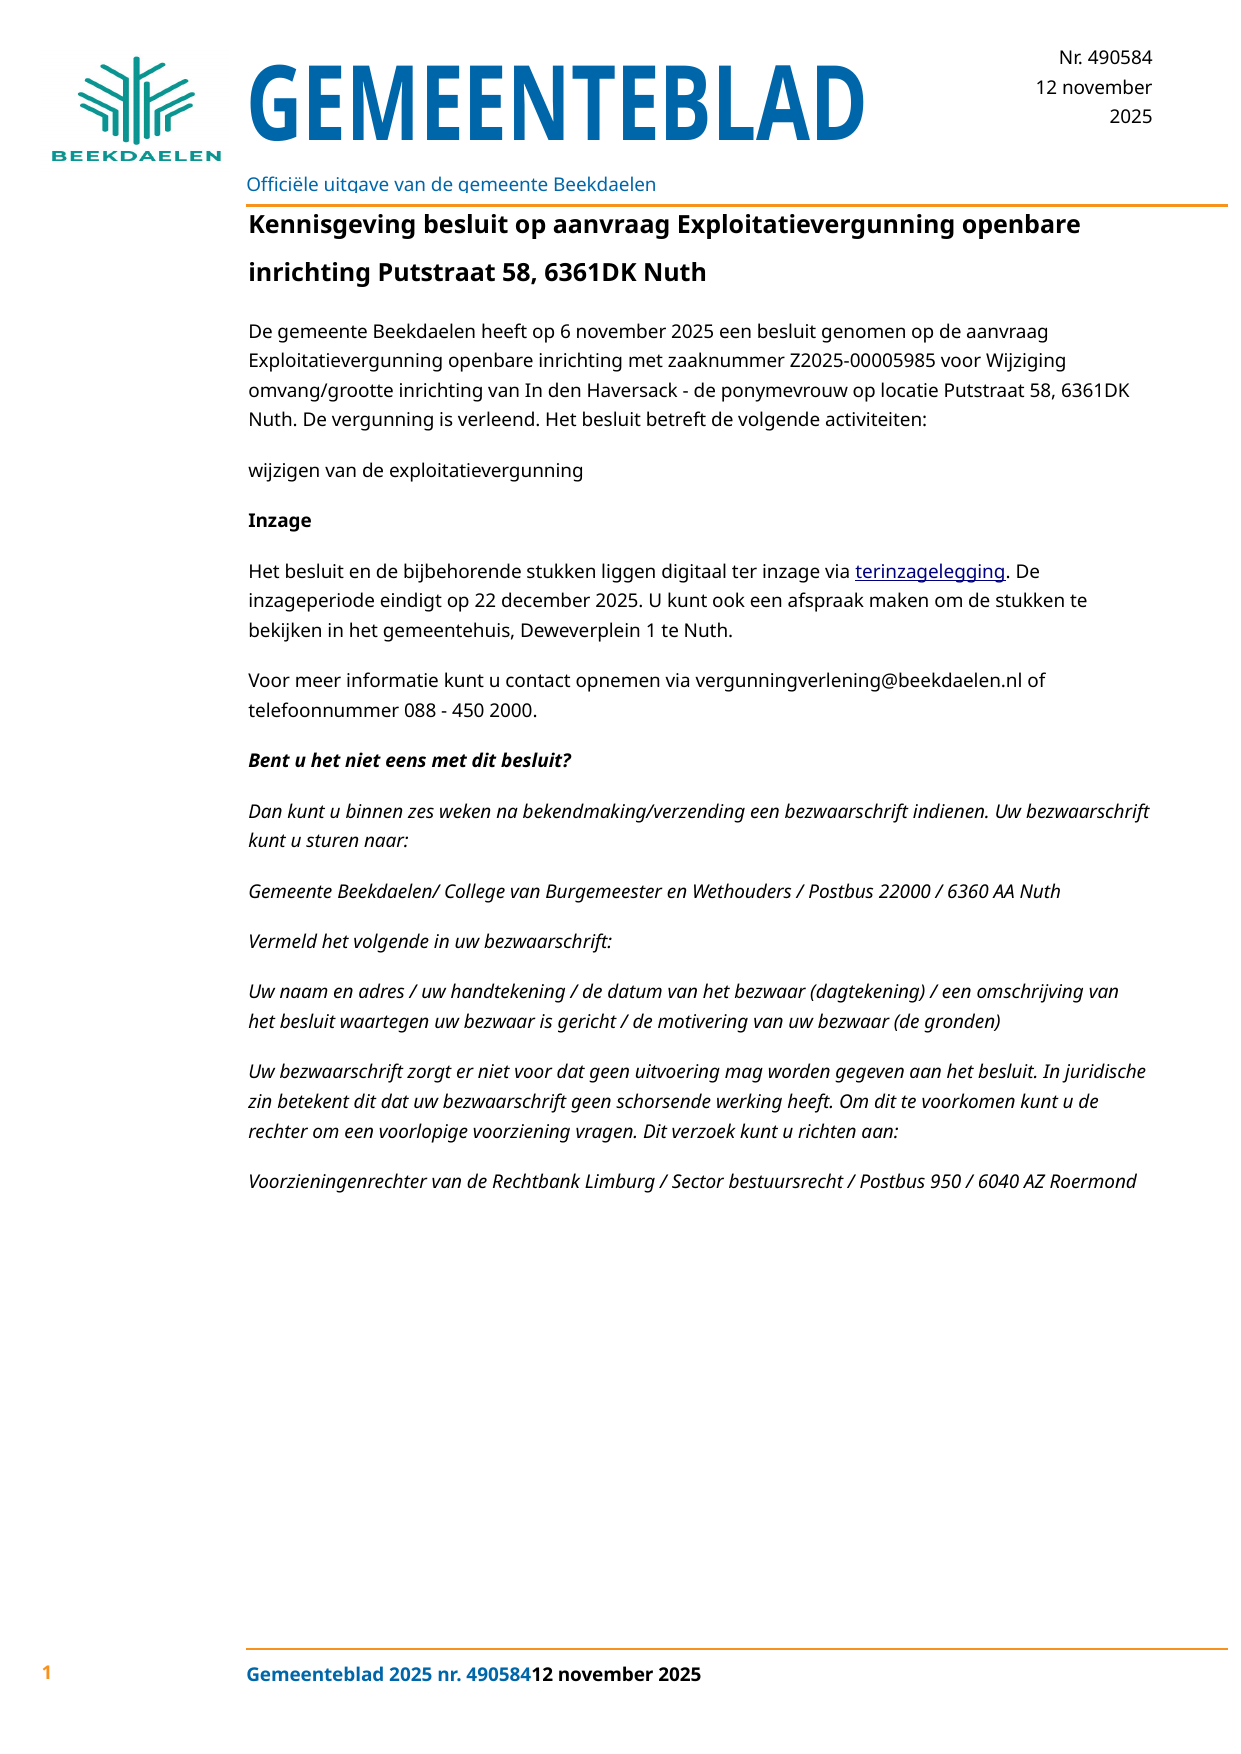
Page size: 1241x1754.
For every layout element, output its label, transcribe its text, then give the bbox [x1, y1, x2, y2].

text De gemeente Beekdaelen heeft op 6 november 2025 een besluit genomen op de aanvraag Exploitatievergunning openbare inrichting met zaaknummer Z2025-00005985 voor Wijziging omvang/grootte inrichting van In den Haversack - de ponymevrouw op locatie Putstraat 58, 6361DK Nuth. De vergunning is verleend. Het besluit betreft de volgende activiteiten: [248, 318, 1152, 432]
picture [41, 47, 231, 172]
text Kennisgeving besluit op aanvraag Exploitatievergunning openbare inrichting Putstraat 58, 6361DK Nuth [248, 207, 1152, 288]
text Gemeente Beekdaelen/ College van Burgemeester en Wethouders / Postbus 22000 / 6360 AA Nuth [248, 878, 1152, 904]
text Uw naam en adres / uw handtekening / de datum van het bezwaar (dagtekening) / een omschrijving van het besluit waartegen uw bezwaar is gericht / de motivering van uw bezwaar (de gronden) [248, 979, 1152, 1034]
text Dan kunt u binnen zes weken na bekendmaking/verzending een bezwaarschrift indienen. Uw bezwaarschrift kunt u sturen naar: [248, 798, 1152, 853]
text Bent u het niet eens met dit besluit? [248, 747, 1152, 773]
text Voorzieningenrechter van de Rechtbank Limburg / Sector bestuursrecht / Postbus 950 / 6040 AZ Roermond [248, 1168, 1152, 1194]
text Uw bezwaarschrift zorgt er niet voor dat geen uitvoering mag worden gegeven aan het besluit. In juridische zin betekent dit dat uw bezwaarschrift geen schorsende werking heeft. Om dit te voorkomen kunt u de rechter om een voorlopige voorziening vragen. Dit verzoek kunt u richten aan: [248, 1059, 1152, 1144]
text wijzigen van de exploitatievergunning [248, 457, 1152, 483]
text Inzage [248, 507, 1152, 533]
text Voor meer informatie kunt u contact opnemen via vergunningverlening@beekdaelen.nl of telefoonnummer 088 - 450 2000. [248, 667, 1152, 723]
text Vermeld het volgende in uw bezwaarschrift: [248, 928, 1152, 954]
text Het besluit en de bijbehorende stukken liggen digitaal ter inzage via terinzagelegging. De inzageperiode eindigt op 22 december 2025. U kunt ook een afspraak maken om de stukken te bekijken in het gemeentehuis, Deweverplein 1 te Nuth. [248, 558, 1152, 643]
